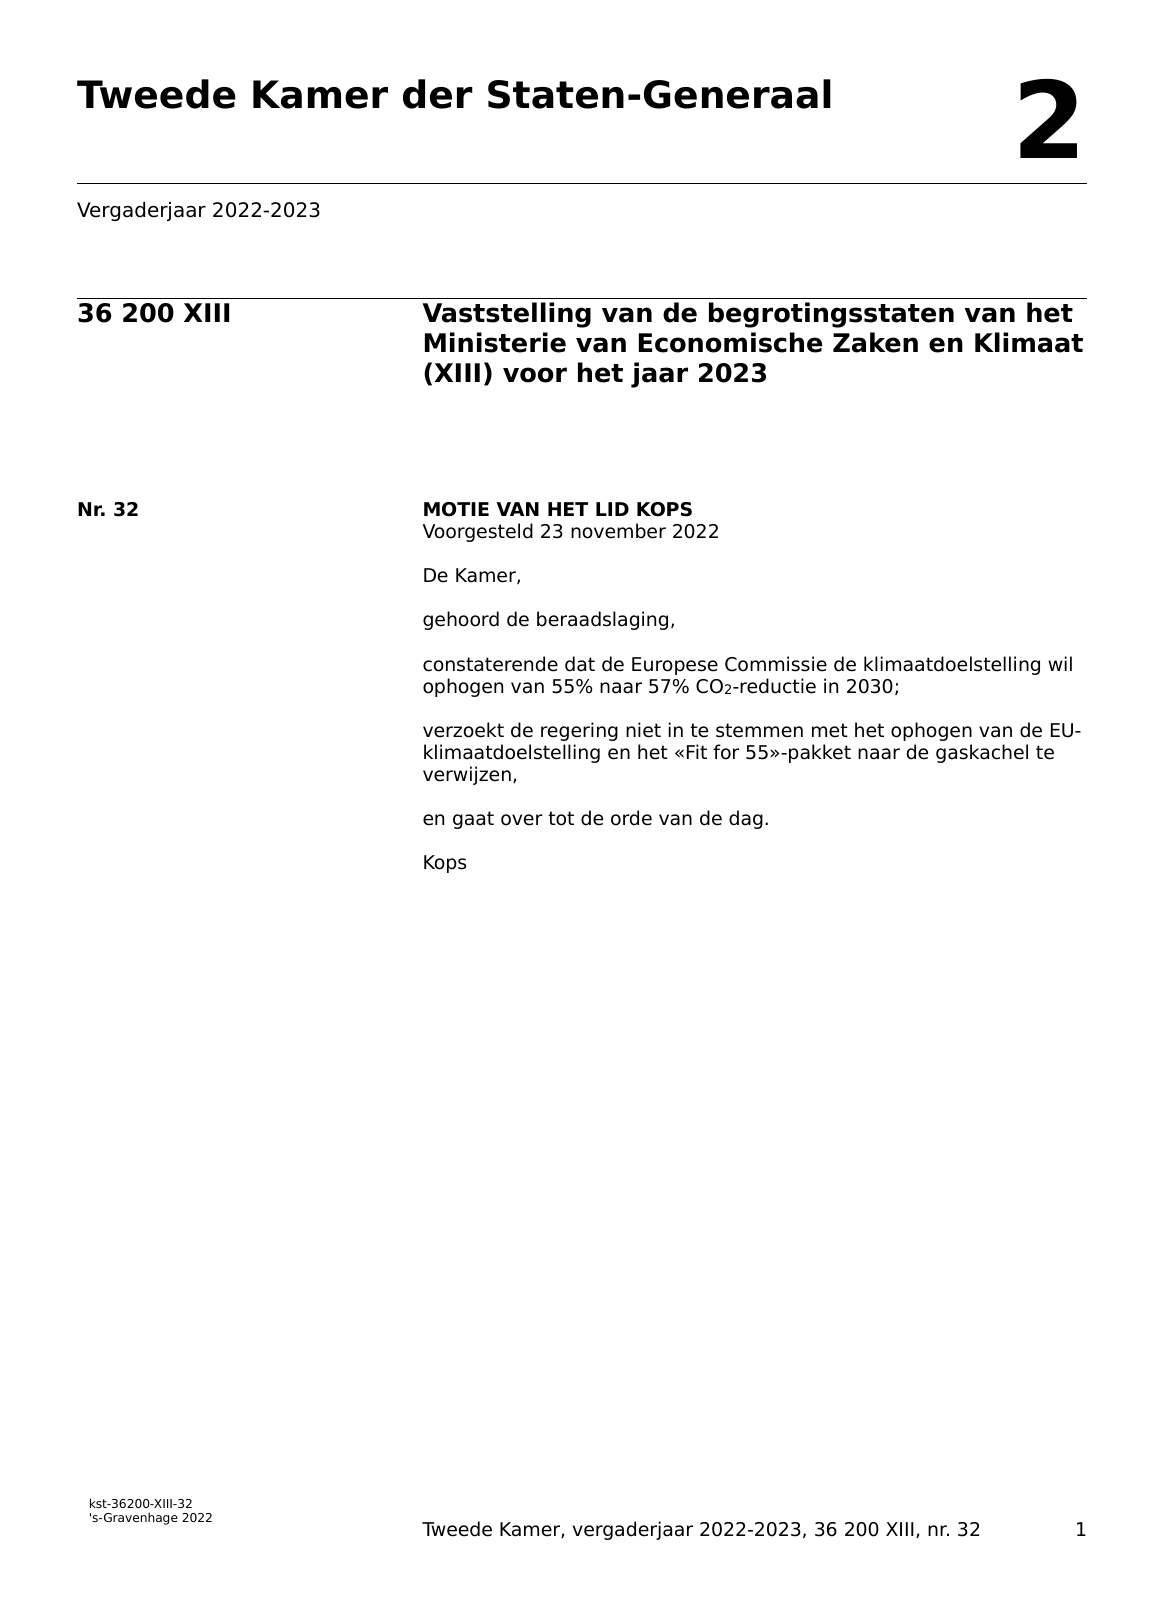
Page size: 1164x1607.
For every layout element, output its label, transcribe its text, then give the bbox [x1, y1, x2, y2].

text constaterende dat de Europese Commissie de klimaatdoelstelling wil ophogen van 55% naar 57% CO2-reductie in 2030; [422, 653, 1087, 697]
text De Kamer, [422, 565, 1087, 587]
text kst-36200-XIII-32 [88, 1497, 323, 1511]
text gehoord de beraadslaging, [422, 609, 1087, 631]
text verzoekt de regering niet in te stemmen met het ophogen van de EU-klimaatdoelstelling en het «Fit for 55»-pakket naar de gaskachel te verwijzen, [422, 720, 1087, 786]
table_header 2 [886, 59, 1087, 183]
text 's-Gravenhage 2022 [88, 1511, 323, 1525]
subtitle Nr. 32 MOTIE VAN HET LID KOPS [77, 499, 1087, 521]
table_header Tweede Kamer der Staten-Generaal [77, 59, 886, 183]
subtitle 36 200 XIII Vaststelling van de begrotingsstaten van het Ministerie van Economische Zaken en Klimaat (XIII) voor het jaar 2023 [77, 299, 1087, 388]
text Kops [422, 852, 1087, 874]
table_cell Vergaderjaar 2022-2023 [77, 184, 1087, 298]
text Voorgesteld 23 november 2022 [422, 521, 1087, 543]
text en gaat over tot de orde van de dag. [422, 808, 1087, 830]
